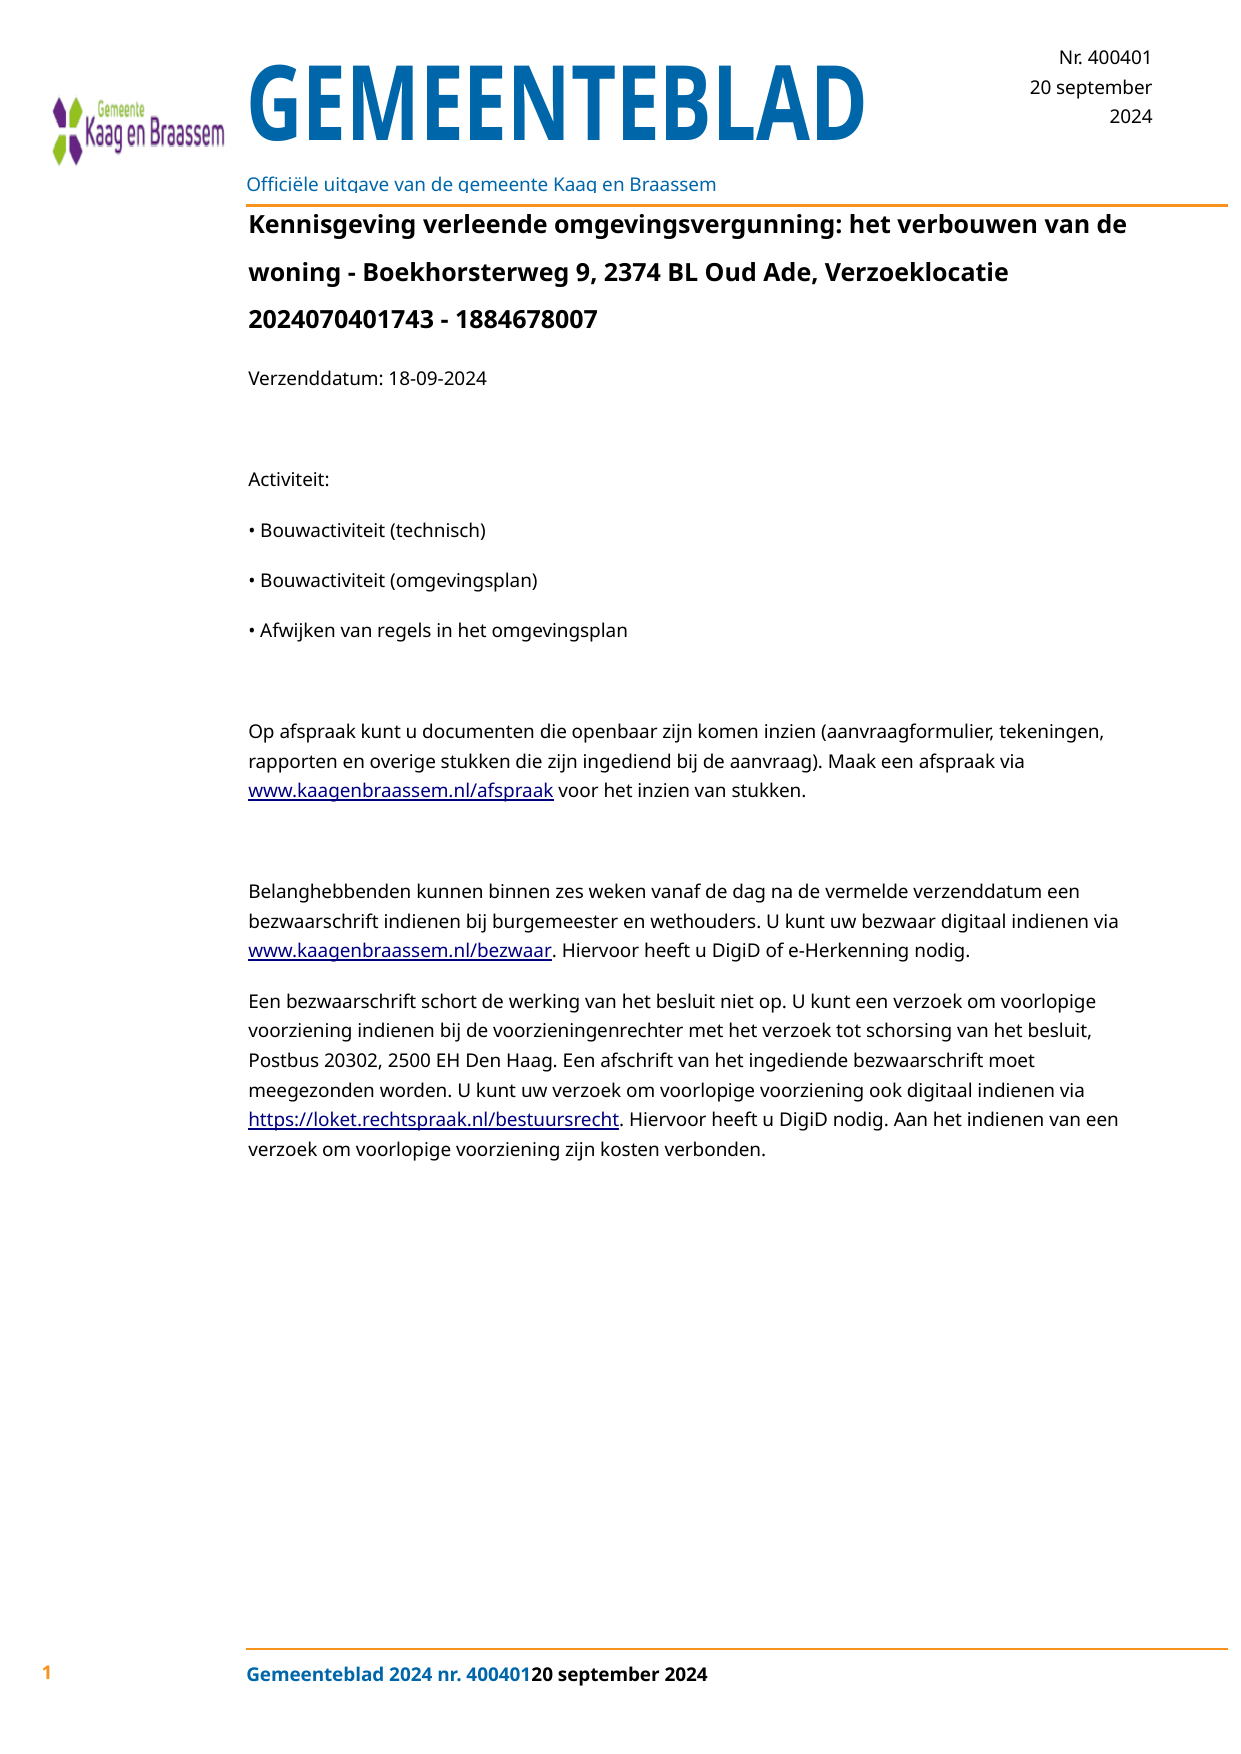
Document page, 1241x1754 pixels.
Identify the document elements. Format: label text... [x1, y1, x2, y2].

text Activiteit: [248, 466, 1152, 492]
picture [41, 47, 231, 172]
text • Afwijken van regels in het omgevingsplan [248, 618, 1152, 643]
text Verzenddatum: 18-09-2024 [248, 366, 1152, 391]
text Een bezwaarschrift schort de werking van het besluit niet op. U kunt een verzoek om voorlopige voorziening indienen bij de voorzieningenrechter met het verzoek tot schorsing van het besluit, Postbus 20302, 2500 EH Den Haag. Een afschrift van het ingediende bezwaarschrift moet meegezonden worden. U kunt uw verzoek om voorlopige voorziening ook digitaal indienen via https://loket.rechtspraak.nl/bestuursrecht. Hiervoor heeft u DigiD nodig. Aan het indienen van een verzoek om voorlopige voorziening zijn kosten verbonden. [248, 988, 1152, 1162]
text Belanghebbenden kunnen binnen zes weken vanaf de dag na de vermelde verzenddatum een bezwaarschrift indienen bij burgemeester en wethouders. U kunt uw bezwaar digitaal indienen via www.kaagenbraassem.nl/bezwaar. Hiervoor heeft u DigiD of e-Herkenning nodig. [248, 878, 1152, 963]
text Op afspraak kunt u documenten die openbaar zijn komen inzien (aanvraagformulier, tekeningen, rapporten en overige stukken die zijn ingediend bij de aanvraag). Maak een afspraak via www.kaagenbraassem.nl/afspraak voor het inzien van stukken. [248, 718, 1152, 803]
text • Bouwactiviteit (omgevingsplan) [248, 567, 1152, 593]
text Kennisgeving verleende omgevingsvergunning: het verbouwen van de woning - Boekhorsterweg 9, 2374 BL Oud Ade, Verzoeklocatie 2024070401743 - 1884678007 [248, 207, 1152, 336]
text • Bouwactiviteit (technisch) [248, 517, 1152, 542]
